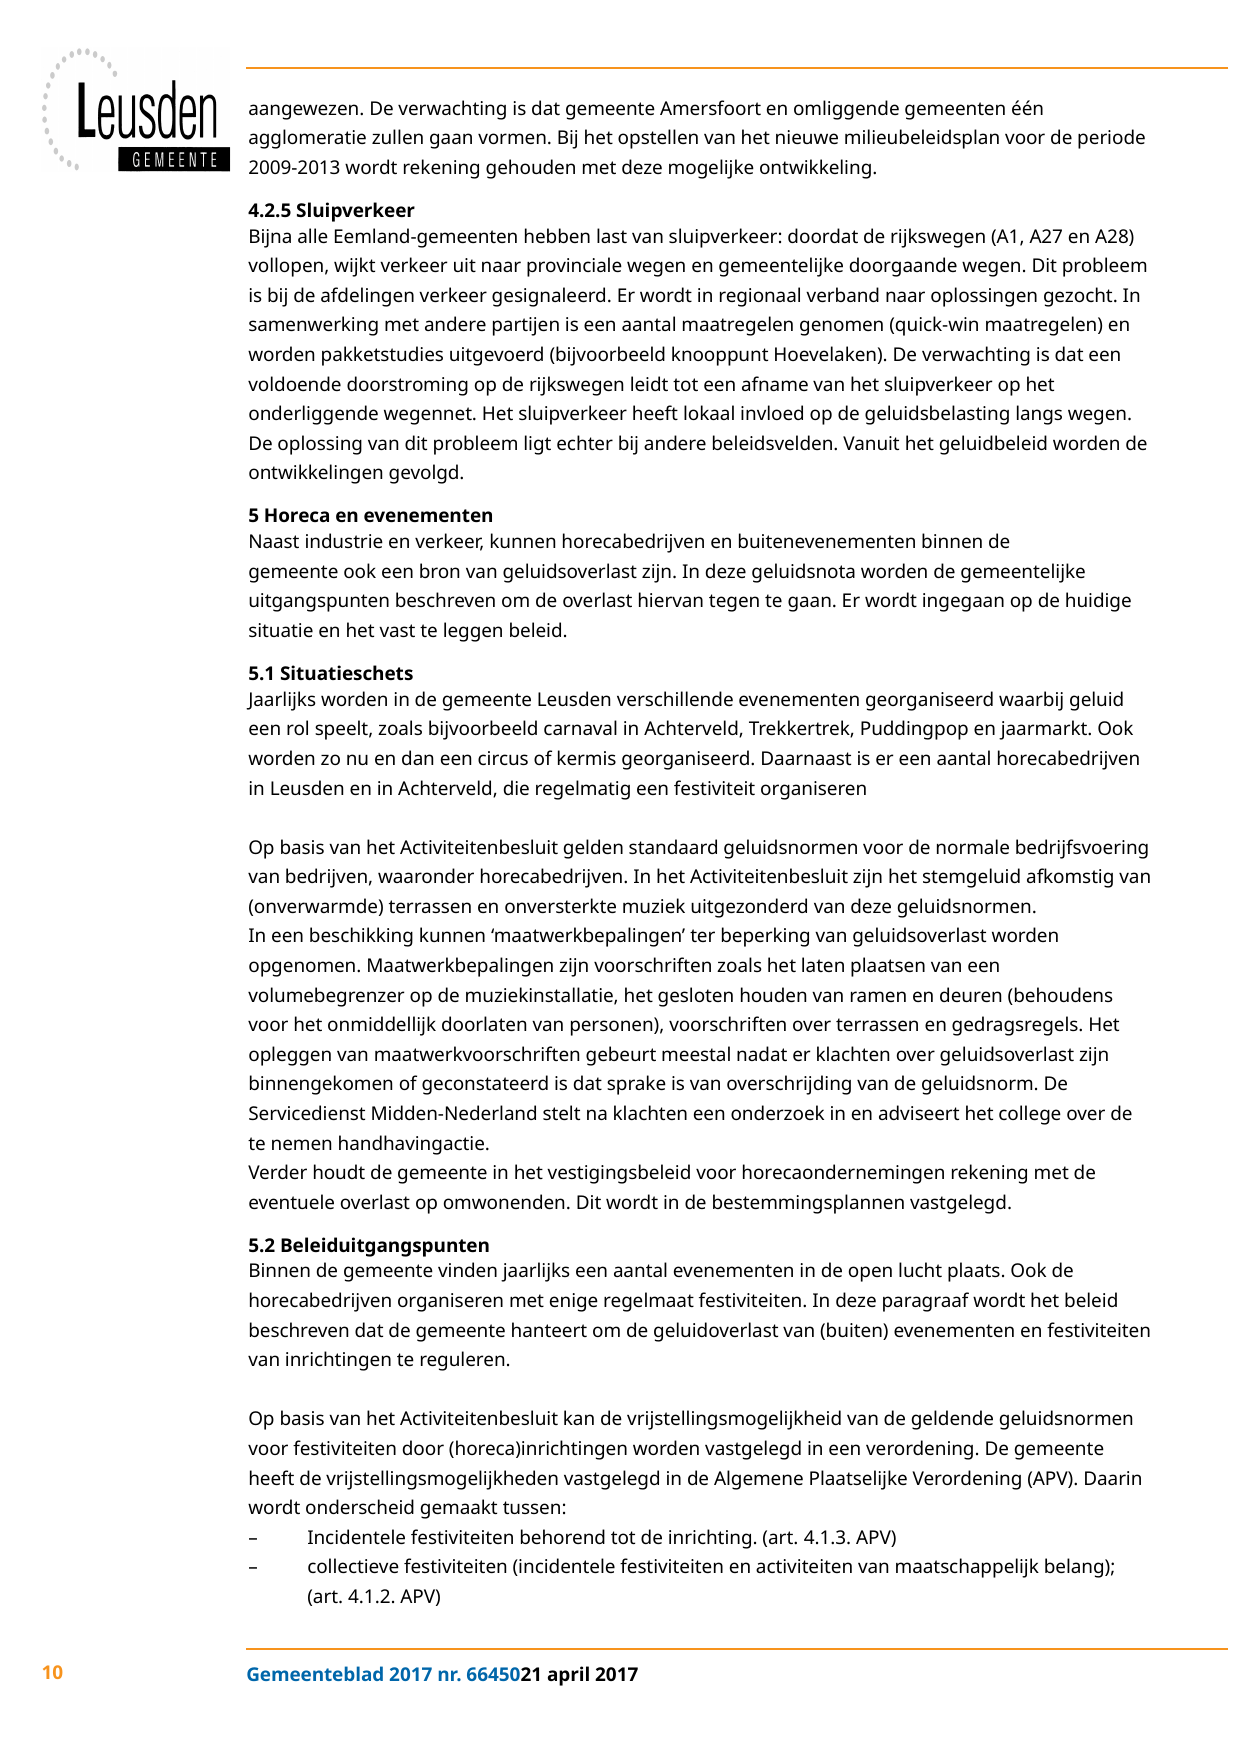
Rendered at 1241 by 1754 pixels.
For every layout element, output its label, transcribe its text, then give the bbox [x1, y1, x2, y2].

text Naast industrie en verkeer, kunnen horecabedrijven en buitenevenementen binnen de [248, 528, 1152, 554]
text 5 Horeca en evenementen [248, 503, 1152, 528]
text Op basis van het Activiteitenbesluit gelden standaard geluidsnormen voor de normale bedrijfsvoering van bedrijven, waaronder horecabedrijven. In het Activiteitenbesluit zijn het stemgeluid afkomstig van (onverwarmde) terrassen en onversterkte muziek uitgezonderd van deze geluidsnormen. [248, 834, 1152, 919]
text Jaarlijks worden in de gemeente Leusden verschillende evenementen georganiseerd waarbij geluid een rol speelt, zoals bijvoorbeeld carnaval in Achterveld, Trekkertrek, Puddingpop en jaarmarkt. Ook worden zo nu en dan een circus of kermis georganiseerd. Daarnaast is er een aantal horecabedrijven in Leusden en in Achterveld, die regelmatig een festiviteit organiseren [248, 686, 1152, 800]
text 4.2.5 Sluipverkeer [248, 197, 1152, 223]
text In een beschikking kunnen ‘maatwerkbepalingen’ ter beperking van geluidsoverlast worden opgenomen. Maatwerkbepalingen zijn voorschriften zoals het laten plaatsen van een volumebegrenzer op de muziekinstallatie, het gesloten houden van ramen en deuren (behoudens voor het onmiddellijk doorlaten van personen), voorschriften over terrassen en gedragsregels. Het opleggen van maatwerkvoorschriften gebeurt meestal nadat er klachten over geluidsoverlast zijn binnengekomen of geconstateerd is dat sprake is van overschrijding van de geluidsnorm. De Servicedienst Midden-Nederland stelt na klachten een onderzoek in en adviseert het college over de te nemen handhavingactie. [248, 923, 1152, 1155]
text 5.2 Beleiduitgangspunten [248, 1232, 1152, 1258]
text gemeente ook een bron van geluidsoverlast zijn. In deze geluidsnota worden de gemeentelijke uitgangspunten beschreven om de overlast hiervan tegen te gaan. Er wordt ingegaan op de huidige situatie en het vast te leggen beleid. [248, 558, 1152, 643]
list collectieve festiviteiten (incidentele festiviteiten en activiteiten van maatschappelijk belang); (art. 4.1.2. APV) [248, 1553, 1152, 1609]
text 5.1 Situatieschets [248, 660, 1152, 686]
text Op basis van het Activiteitenbesluit kan de vrijstellingsmogelijkheid van de geldende geluidsnormen voor festiviteiten door (horeca)inrichtingen worden vastgelegd in een verordening. De gemeente heeft de vrijstellingsmogelijkheden vastgelegd in de Algemene Plaatselijke Verordening (APV). Daarin wordt onderscheid gemaakt tussen: [248, 1406, 1152, 1520]
text Binnen de gemeente vinden jaarlijks een aantal evenementen in de open lucht plaats. Ook de horecabedrijven organiseren met enige regelmaat festiviteiten. In deze paragraaf wordt het beleid beschreven dat de gemeente hanteert om de geluidoverlast van (buiten) evenementen en festiviteiten van inrichtingen te reguleren. [248, 1258, 1152, 1372]
picture [41, 47, 231, 172]
text Verder houdt de gemeente in het vestigingsbeleid voor horecaondernemingen rekening met de eventuele overlast op omwonenden. Dit wordt in de bestemmingsplannen vastgelegd. [248, 1159, 1152, 1214]
list Incidentele festiviteiten behorend tot de inrichting. (art. 4.1.3. APV) [248, 1524, 1152, 1550]
text Bijna alle Eemland-gemeenten hebben last van sluipverkeer: doordat de rijkswegen (A1, A27 en A28) vollopen, wijkt verkeer uit naar provinciale wegen en gemeentelijke doorgaande wegen. Dit probleem is bij de afdelingen verkeer gesignaleerd. Er wordt in regionaal verband naar oplossingen gezocht. In samenwerking met andere partijen is een aantal maatregelen genomen (quick-win maatregelen) en worden pakketstudies uitgevoerd (bijvoorbeeld knooppunt Hoevelaken). De verwachting is dat een voldoende doorstroming op de rijkswegen leidt tot een afname van het sluipverkeer op het onderliggende wegennet. Het sluipverkeer heeft lokaal invloed op de geluidsbelasting langs wegen. De oplossing van dit probleem ligt echter bij andere beleidsvelden. Vanuit het geluidbeleid worden de ontwikkelingen gevolgd. [248, 223, 1152, 485]
text aangewezen. De verwachting is dat gemeente Amersfoort en omliggende gemeenten één agglomeratie zullen gaan vormen. Bij het opstellen van het nieuwe milieubeleidsplan voor de periode 2009-2013 wordt rekening gehouden met deze mogelijke ontwikkeling. [248, 95, 1152, 180]
